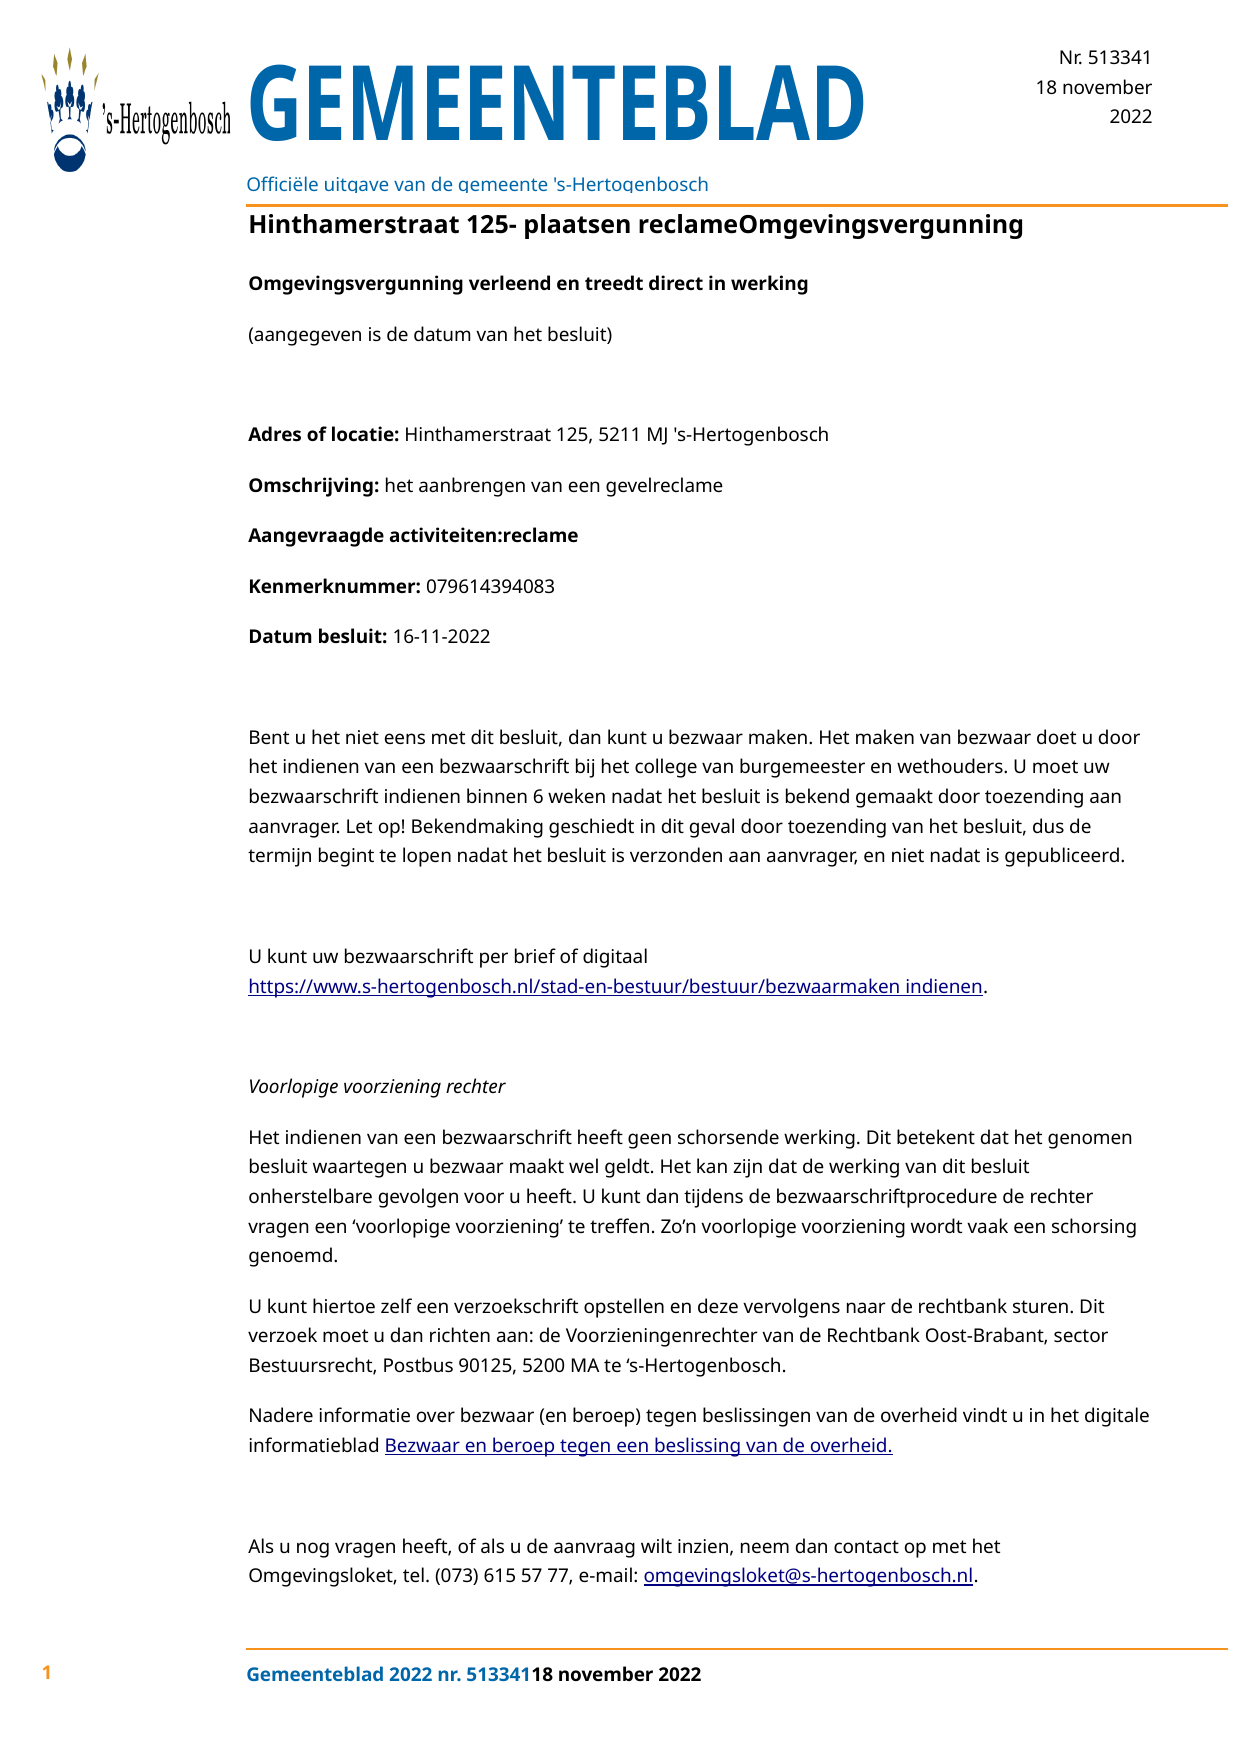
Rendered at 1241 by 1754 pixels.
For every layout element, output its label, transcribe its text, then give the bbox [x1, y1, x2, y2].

text Als u nog vragen heeft, of als u de aanvraag wilt inzien, neem dan contact op met het Omgevingsloket, tel. (073) 615 57 77, e-mail: omgevingsloket@s-hertogenbosch.nl. [248, 1533, 1152, 1588]
text (aangegeven is de datum van het besluit) [248, 321, 1152, 346]
text Voorlopige voorziening rechter [248, 1074, 1152, 1099]
text Nadere informatie over bezwaar (en beroep) tegen beslissingen van de overheid vindt u in het digitale informatieblad Bezwaar en beroep tegen een beslissing van de overheid. [248, 1402, 1152, 1458]
text U kunt uw bezwaarschrift per brief of digitaal https://www.s-hertogenbosch.nl/stad-en-bestuur/bestuur/bezwaarmaken indienen. [248, 943, 1152, 998]
text Adres of locatie: Hinthamerstraat 125, 5211 MJ 's-Hertogenbosch [248, 422, 1152, 447]
text Datum besluit: 16-11-2022 [248, 623, 1152, 649]
text Omgevingsvergunning verleend en treedt direct in werking [248, 270, 1152, 296]
text Het indienen van een bezwaarschrift heeft geen schorsende werking. Dit betekent dat het genomen besluit waartegen u bezwaar maakt wel geldt. Het kan zijn dat de werking van dit besluit onherstelbare gevolgen voor u heeft. U kunt dan tijdens de bezwaarschriftprocedure de rechter vragen een ‘voorlopige voorziening’ te treffen. Zo’n voorlopige voorziening wordt vaak een schorsing genoemd. [248, 1124, 1152, 1268]
text Omschrijving: het aanbrengen van een gevelreclame [248, 472, 1152, 498]
text Hinthamerstraat 125- plaatsen reclameOmgevingsvergunning [248, 207, 1152, 241]
text Aangevraagde activiteiten:reclame [248, 522, 1152, 548]
text Kenmerknummer: 079614394083 [248, 573, 1152, 598]
text Bent u het niet eens met dit besluit, dan kunt u bezwaar maken. Het maken van bezwaar doet u door het indienen van een bezwaarschrift bij het college van burgemeester en wethouders. U moet uw bezwaarschrift indienen binnen 6 weken nadat het besluit is bekend gemaakt door toezending aan aanvrager. Let op! Bekendmaking geschiedt in dit geval door toezending van het besluit, dus de termijn begint te lopen nadat het besluit is verzonden aan aanvrager, en niet nadat is gepubliceerd. [248, 724, 1152, 868]
text U kunt hiertoe zelf een verzoekschrift opstellen en deze vervolgens naar de rechtbank sturen. Dit verzoek moet u dan richten aan: de Voorzieningenrechter van de Rechtbank Oost-Brabant, sector Bestuursrecht, Postbus 90125, 5200 MA te ‘s-Hertogenbosch. [248, 1293, 1152, 1378]
picture [41, 47, 231, 172]
